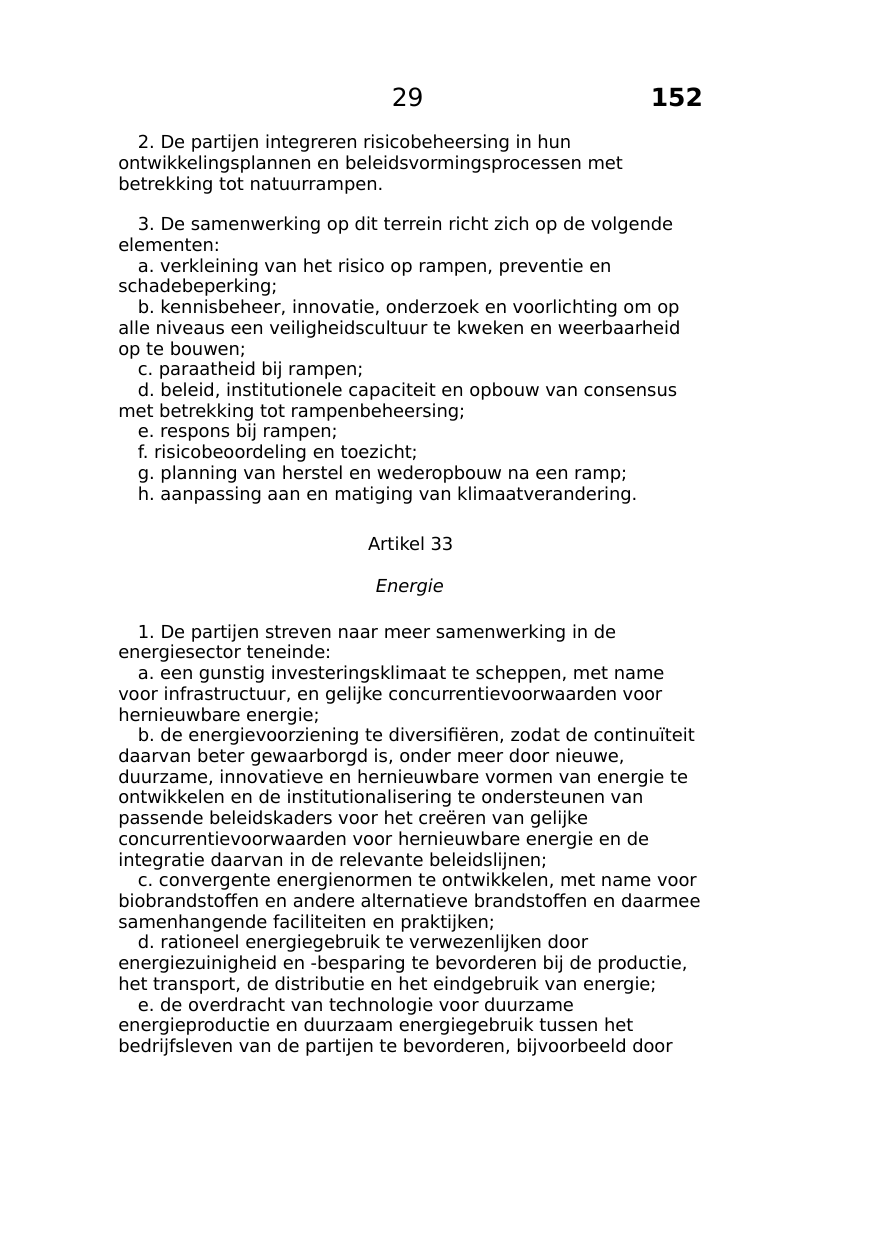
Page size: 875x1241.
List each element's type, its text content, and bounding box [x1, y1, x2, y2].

text g. planning van herstel en wederopbouw na een ramp; [118, 463, 703, 483]
text e. de overdracht van technologie voor duurzame energieproductie en duurzaam energiegebruik tussen het bedrijfsleven van de partijen te bevorderen, bijvoorbeeld door [118, 994, 703, 1057]
text b. kennisbeheer, innovatie, onderzoek en voorlichting om op alle niveaus een veiligheidscultuur te kweken en weerbaarheid op te bouwen; [118, 297, 703, 359]
text b. de energievoorziening te diversifiëren, zodat de continuïteit daarvan beter gewaarborgd is, onder meer door nieuwe, duurzame, innovatieve en hernieuwbare vormen van energie te ontwikkelen en de institutionalisering te ondersteunen van passende beleidskaders voor het creëren van gelijke concurrentievoorwaarden voor hernieuwbare energie en de integratie daarvan in de relevante beleidslijnen; [118, 725, 703, 870]
text d. rationeel energiegebruik te verwezenlijken door energiezuinigheid en -besparing te bevorderen bij de productie, het transport, de distributie en het eindgebruik van energie; [118, 932, 703, 994]
text d. beleid, institutionele capaciteit en opbouw van consensus met betrekking tot rampenbeheersing; [118, 380, 703, 421]
subtitle Artikel 33 Energie [118, 534, 703, 596]
text a. verkleining van het risico op rampen, preventie en schadebeperking; [118, 256, 703, 297]
text a. een gunstig investeringsklimaat te scheppen, met name voor infrastructuur, en gelijke concurrentievoorwaarden voor hernieuwbare energie; [118, 663, 703, 725]
text 1. De partijen streven naar meer samenwerking in de energiesector teneinde: [118, 621, 703, 663]
text e. respons bij rampen; [118, 421, 703, 442]
text 2. De partijen integreren risicobeheersing in hun ontwikkelingsplannen en beleidsvormingsprocessen met betrekking tot natuurrampen. [118, 132, 703, 194]
text c. paraatheid bij rampen; [118, 359, 703, 380]
text c. convergente energienormen te ontwikkelen, met name voor biobrandstoffen en andere alternatieve brandstoffen en daarmee samenhangende faciliteiten en praktijken; [118, 870, 703, 932]
text h. aanpassing aan en matiging van klimaatverandering. [118, 483, 703, 504]
text f. risicobeoordeling en toezicht; [118, 442, 703, 463]
text 3. De samenwerking op dit terrein richt zich op de volgende elementen: [118, 214, 703, 256]
